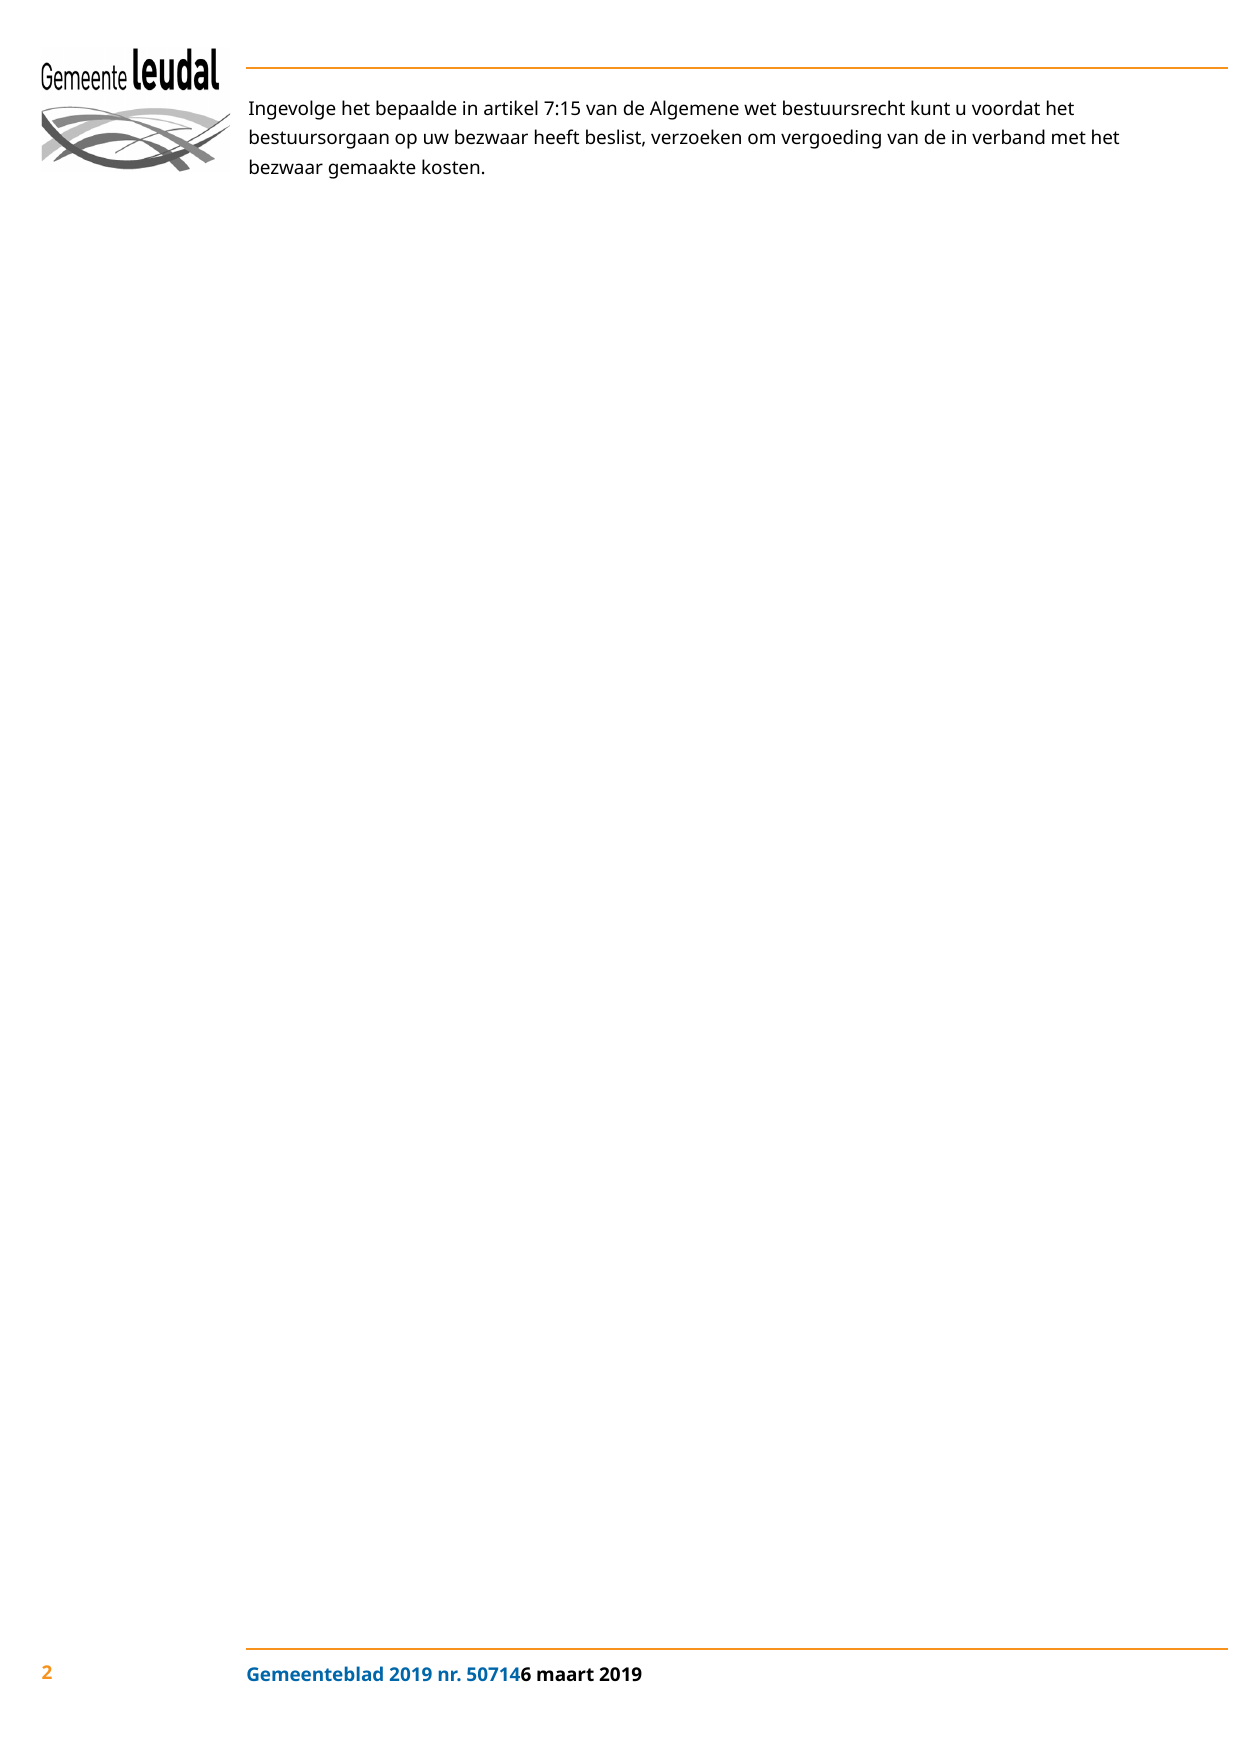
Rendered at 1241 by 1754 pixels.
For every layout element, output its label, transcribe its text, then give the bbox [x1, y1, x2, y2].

text Ingevolge het bepaalde in artikel 7:15 van de Algemene wet bestuursrecht kunt u voordat het bestuursorgaan op uw bezwaar heeft beslist, verzoeken om vergoeding van de in verband met het bezwaar gemaakte kosten. [248, 95, 1152, 180]
picture [41, 47, 231, 172]
